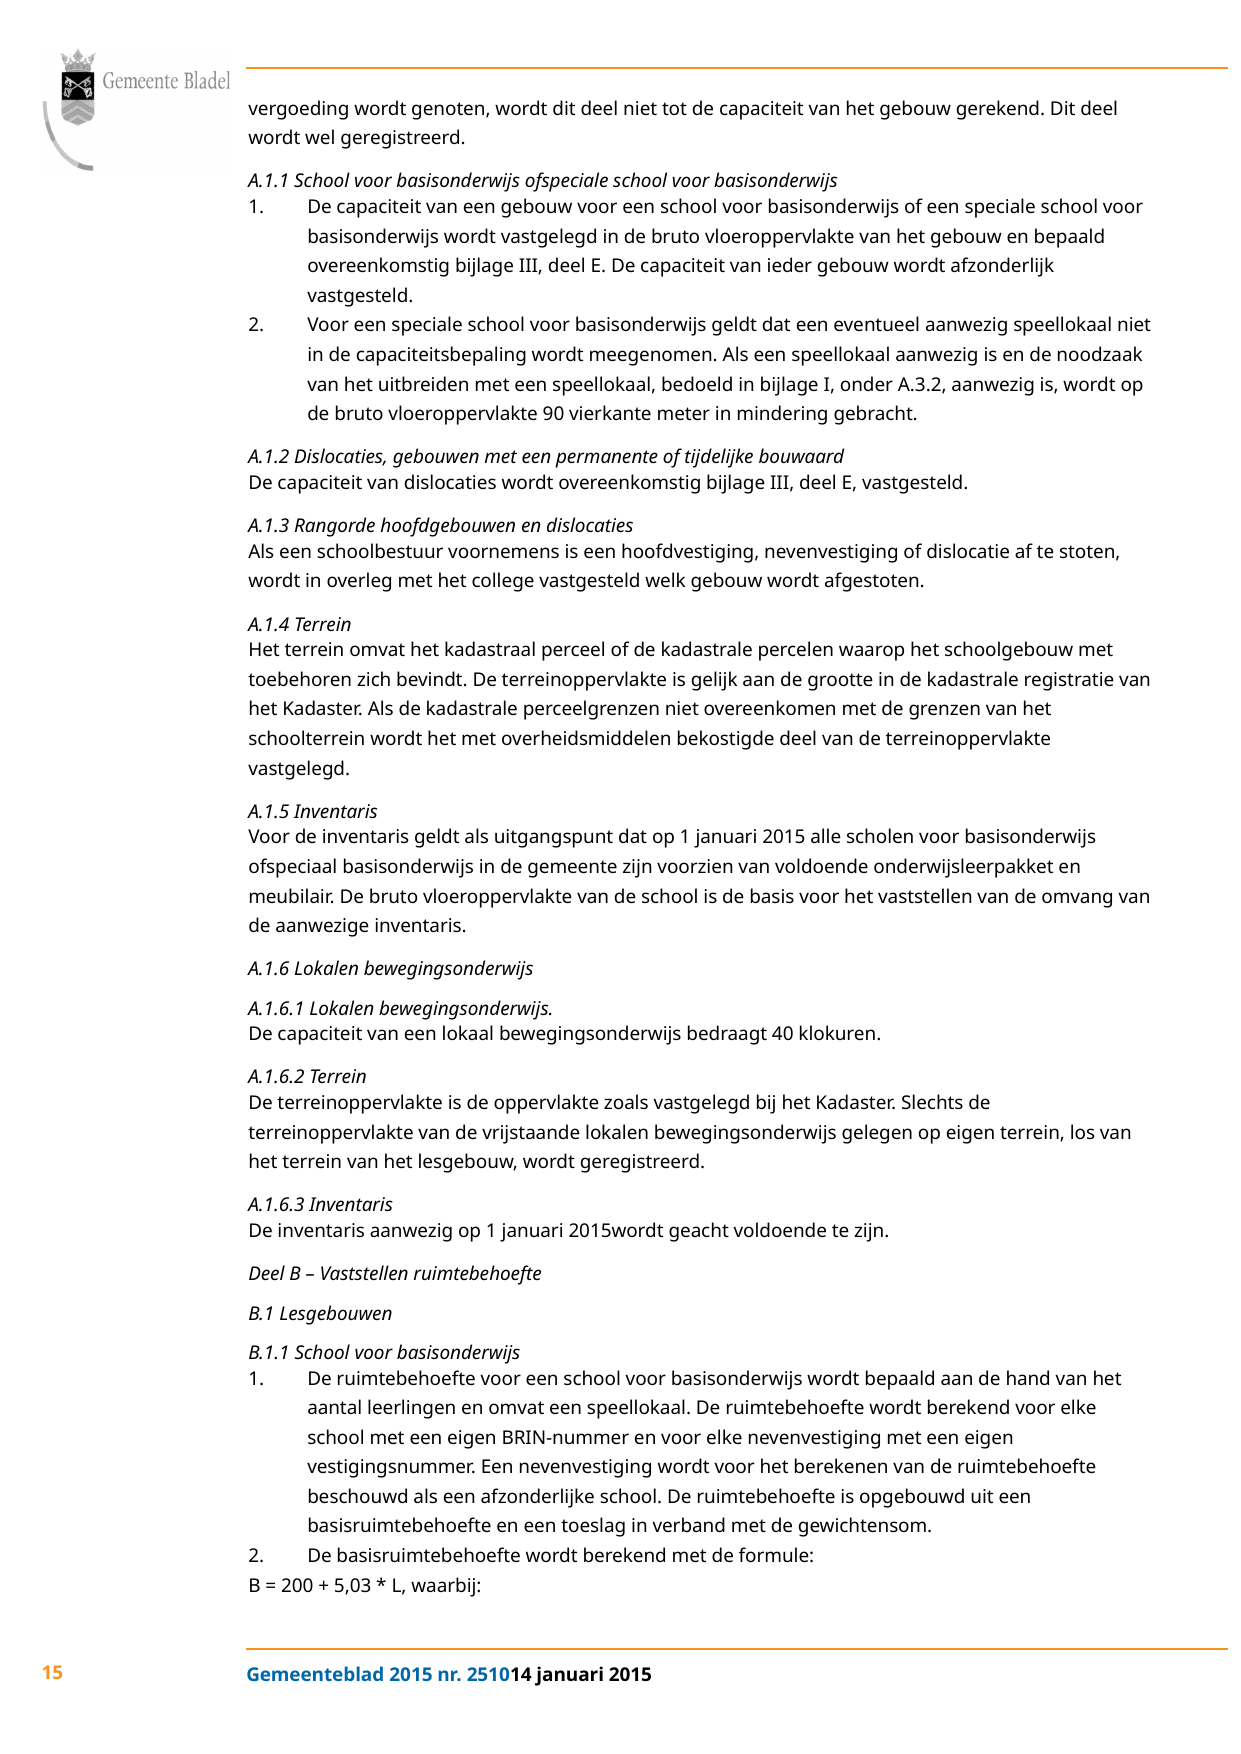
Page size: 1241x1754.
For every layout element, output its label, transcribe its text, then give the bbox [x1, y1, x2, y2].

text B.1.1 School voor basisonderwijs [248, 1339, 1152, 1365]
text A.1.4 Terrein [248, 611, 1152, 636]
text Deel B – Vaststellen ruimtebehoefte [248, 1261, 1152, 1286]
picture [41, 47, 231, 172]
list De capaciteit van een gebouw voor een school voor basisonderwijs of een speciale school voor basisonderwijs wordt vastgelegd in de bruto vloeroppervlakte van het gebouw en bepaald overeenkomstig bijlage III, deel E. De capaciteit van ieder gebouw wordt afzonderlijk vastgesteld. [248, 193, 1152, 308]
text A.1.2 Dislocaties, gebouwen met een permanente of tijdelijke bouwaard [248, 443, 1152, 469]
text B = 200 + 5,03 * L, waarbij: [248, 1572, 1152, 1598]
list Voor een speciale school voor basisonderwijs geldt dat een eventueel aanwezig speellokaal niet in de capaciteitsbepaling wordt meegenomen. Als een speellokaal aanwezig is en de noodzaak van het uitbreiden met een speellokaal, bedoeld in bijlage I, onder A.3.2, aanwezig is, wordt op de bruto vloeroppervlakte 90 vierkante meter in mindering gebracht. [248, 312, 1152, 426]
text A.1.5 Inventaris [248, 798, 1152, 824]
text De capaciteit van een lokaal bewegingsonderwijs bedraagt 40 klokuren. [248, 1021, 1152, 1046]
text Voor de inventaris geldt als uitgangspunt dat op 1 januari 2015 alle scholen voor basisonderwijs ofspeciaal basisonderwijs in de gemeente zijn voorzien van voldoende onderwijsleerpakket en meubilair. De bruto vloeroppervlakte van de school is de basis voor het vaststellen van de omvang van de aanwezige inventaris. [248, 824, 1152, 938]
text Als een schoolbestuur voornemens is een hoofdvestiging, nevenvestiging of dislocatie af te stoten, wordt in overleg met het college vastgesteld welk gebouw wordt afgestoten. [248, 538, 1152, 593]
text Het terrein omvat het kadastraal perceel of de kadastrale percelen waarop het schoolgebouw met toebehoren zich bevindt. De terreinoppervlakte is gelijk aan de grootte in de kadastrale registratie van het Kadaster. Als de kadastrale perceelgrenzen niet overeenkomen met de grenzen van het schoolterrein wordt het met overheidsmiddelen bekostigde deel van de terreinoppervlakte vastgelegd. [248, 636, 1152, 781]
text B.1 Lesgebouwen [248, 1300, 1152, 1326]
text A.1.6.1 Lokalen bewegingsonderwijs. [248, 995, 1152, 1021]
text De inventaris aanwezig op 1 januari 2015wordt geacht voldoende te zijn. [248, 1217, 1152, 1243]
text vergoeding wordt genoten, wordt dit deel niet tot de capaciteit van het gebouw gerekend. Dit deel wordt wel geregistreerd. [248, 95, 1152, 150]
list De basisruimtebehoefte wordt berekend met de formule: [248, 1542, 1152, 1568]
text De terreinoppervlakte is de oppervlakte zoals vastgelegd bij het Kadaster. Slechts de terreinoppervlakte van de vrijstaande lokalen bewegingsonderwijs gelegen op eigen terrein, los van het terrein van het lesgebouw, wordt geregistreerd. [248, 1089, 1152, 1174]
text A.1.3 Rangorde hoofdgebouwen en dislocaties [248, 512, 1152, 538]
text A.1.6.2 Terrein [248, 1064, 1152, 1089]
list De ruimtebehoefte voor een school voor basisonderwijs wordt bepaald aan de hand van het aantal leerlingen en omvat een speellokaal. De ruimtebehoefte wordt berekend voor elke school met een eigen BRIN-nummer en voor elke nevenvestiging met een eigen vestigingsnummer. Een nevenvestiging wordt voor het berekenen van de ruimtebehoefte beschouwd als een afzonderlijke school. De ruimtebehoefte is opgebouwd uit een basisruimtebehoefte en een toeslag in verband met de gewichtensom. [248, 1365, 1152, 1538]
text A.1.6.3 Inventaris [248, 1192, 1152, 1217]
text A.1.6 Lokalen bewegingsonderwijs [248, 956, 1152, 981]
text De capaciteit van dislocaties wordt overeenkomstig bijlage III, deel E, vastgesteld. [248, 469, 1152, 495]
text A.1.1 School voor basisonderwijs ofspeciale school voor basisonderwijs [248, 167, 1152, 193]
